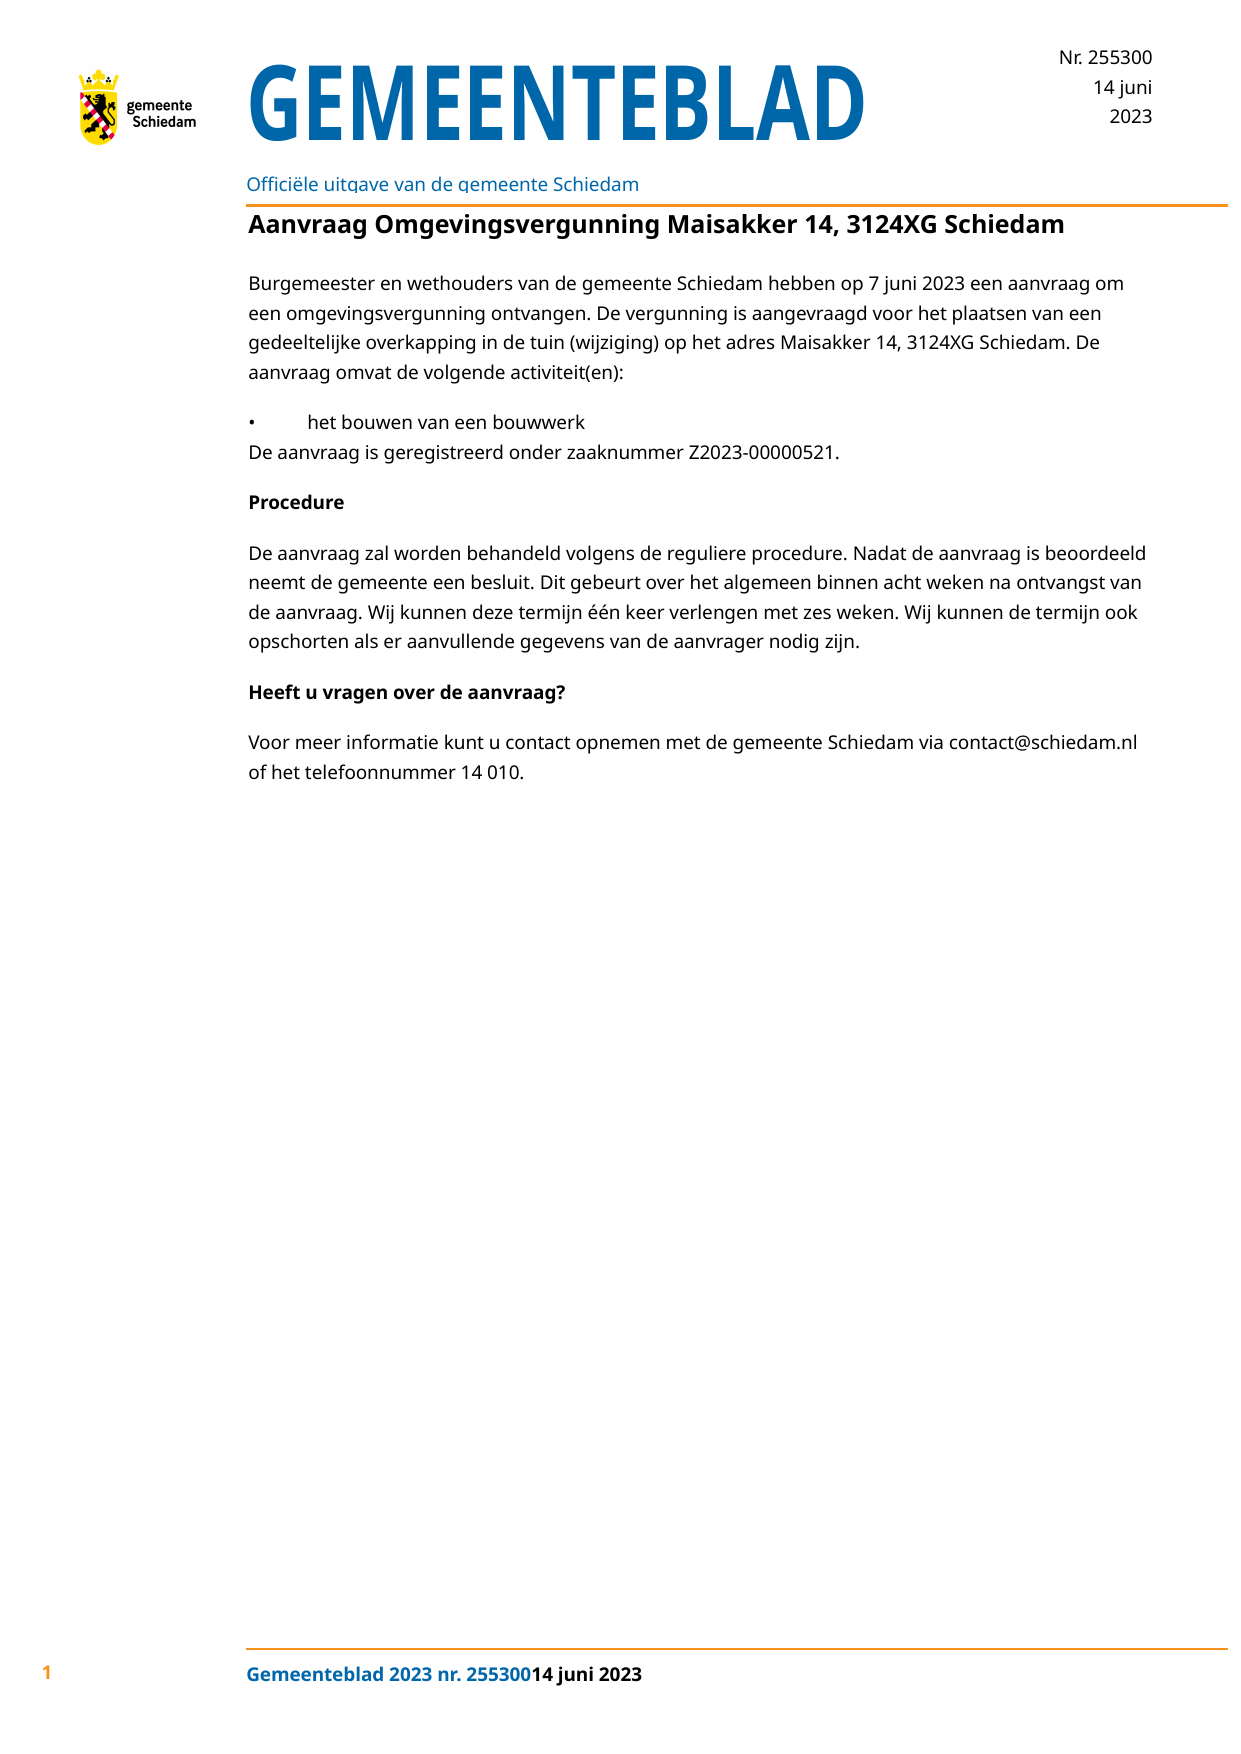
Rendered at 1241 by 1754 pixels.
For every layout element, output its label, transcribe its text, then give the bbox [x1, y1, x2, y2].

list het bouwen van een bouwwerk [248, 409, 1152, 435]
text Heeft u vragen over de aanvraag? [248, 679, 1152, 705]
picture [41, 47, 231, 172]
text Aanvraag Omgevingsvergunning Maisakker 14, 3124XG Schiedam [248, 207, 1152, 241]
text Voor meer informatie kunt u contact opnemen met de gemeente Schiedam via contact@schiedam.nl of het telefoonnummer 14 010. [248, 729, 1152, 785]
text Burgemeester en wethouders van de gemeente Schiedam hebben op 7 juni 2023 een aanvraag om een omgevingsvergunning ontvangen. De vergunning is aangevraagd voor het plaatsen van een gedeeltelijke overkapping in de tuin (wijziging) op het adres Maisakker 14, 3124XG Schiedam. De aanvraag omvat de volgende activiteit(en): [248, 270, 1152, 385]
text Procedure [248, 489, 1152, 515]
text De aanvraag is geregistreerd onder zaaknummer Z2023-00000521. [248, 439, 1152, 465]
text De aanvraag zal worden behandeld volgens de reguliere procedure. Nadat de aanvraag is beoordeeld neemt de gemeente een besluit. Dit gebeurt over het algemeen binnen acht weken na ontvangst van de aanvraag. Wij kunnen deze termijn één keer verlengen met zes weken. Wij kunnen de termijn ook opschorten als er aanvullende gegevens van de aanvrager nodig zijn. [248, 540, 1152, 654]
